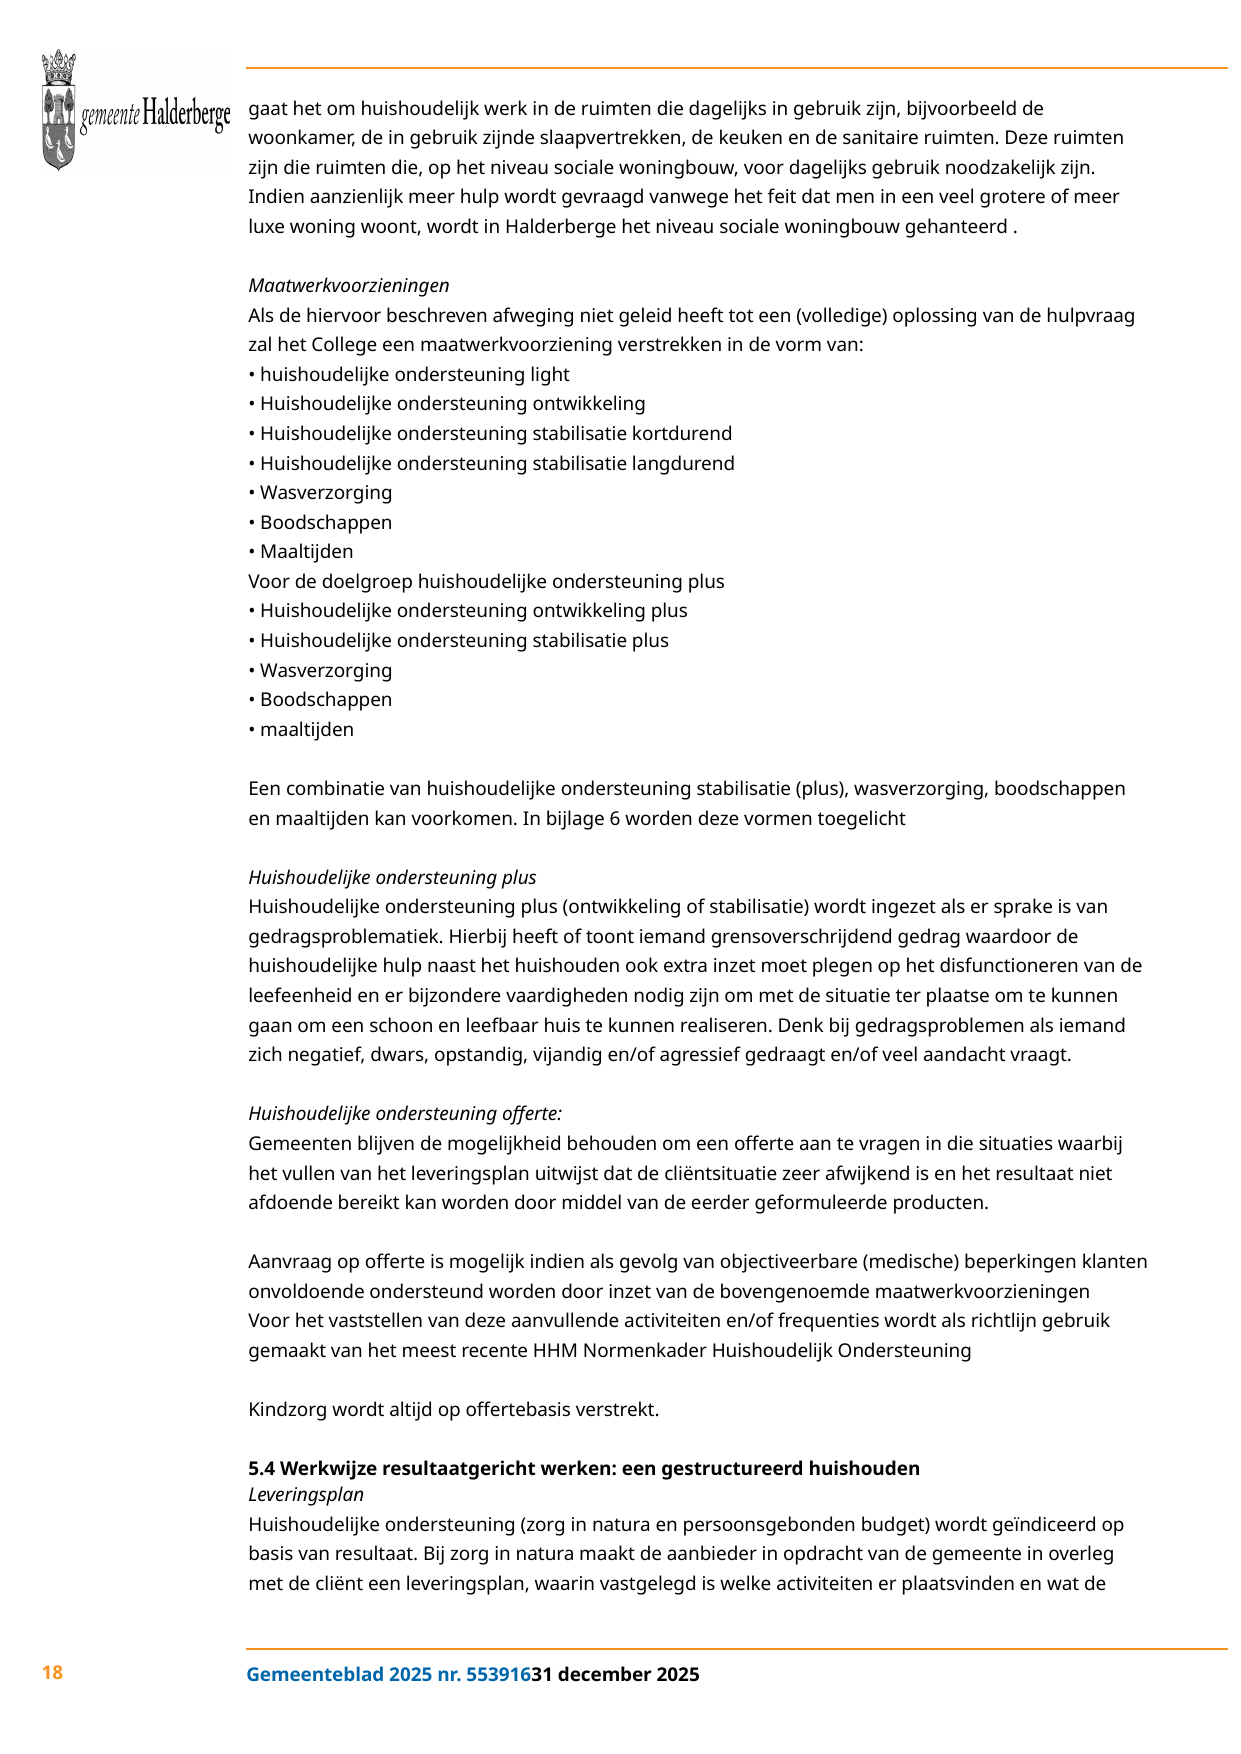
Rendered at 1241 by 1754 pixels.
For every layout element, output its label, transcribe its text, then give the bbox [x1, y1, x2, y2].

text Leveringsplan [248, 1481, 1152, 1507]
text Als de hiervoor beschreven afweging niet geleid heeft tot een (volledige) oplossing van de hulpvraag zal het College een maatwerkvoorziening verstrekken in de vorm van: [248, 302, 1152, 357]
text • Huishoudelijke ondersteuning ontwikkeling [248, 391, 1152, 416]
text • Huishoudelijke ondersteuning ontwikkeling plus [248, 598, 1152, 623]
text Huishoudelijke ondersteuning plus (ontwikkeling of stabilisatie) wordt ingezet als er sprake is van gedragsproblematiek. Hierbij heeft of toont iemand grensoverschrijdend gedrag waardoor de huishoudelijke hulp naast het huishouden ook extra inzet moet plegen op het disfunctioneren van de leefeenheid en er bijzondere vaardigheden nodig zijn om met de situatie ter plaatse om te kunnen gaan om een schoon en leefbaar huis te kunnen realiseren. Denk bij gedragsproblemen als iemand zich negatief, dwars, opstandig, vijandig en/of agressief gedraagt en/of veel aandacht vraagt. [248, 893, 1152, 1067]
text Een combinatie van huishoudelijke ondersteuning stabilisatie (plus), wasverzorging, boodschappen en maaltijden kan voorkomen. In bijlage 6 worden deze vormen toegelicht [248, 775, 1152, 831]
text 5.4 Werkwijze resultaatgericht werken: een gestructureerd huishouden [248, 1456, 1152, 1481]
text • maaltijden [248, 716, 1152, 742]
picture [41, 47, 231, 172]
text • Huishoudelijke ondersteuning stabilisatie kortdurend [248, 420, 1152, 446]
text • Boodschappen [248, 509, 1152, 535]
text Gemeenten blijven de mogelijkheid behouden om een offerte aan te vragen in die situaties waarbij het vullen van het leveringsplan uitwijst dat de cliëntsituatie zeer afwijkend is en het resultaat niet afdoende bereikt kan worden door middel van de eerder geformuleerde producten. [248, 1130, 1152, 1215]
text • Boodschappen [248, 686, 1152, 712]
text Huishoudelijke ondersteuning plus [248, 864, 1152, 890]
text • Huishoudelijke ondersteuning stabilisatie langdurend [248, 450, 1152, 476]
text • Huishoudelijke ondersteuning stabilisatie plus [248, 627, 1152, 653]
text • Wasverzorging [248, 657, 1152, 683]
text gaat het om huishoudelijk werk in de ruimten die dagelijks in gebruik zijn, bijvoorbeeld de woonkamer, de in gebruik zijnde slaapvertrekken, de keuken en de sanitaire ruimten. Deze ruimten zijn die ruimten die, op het niveau sociale woningbouw, voor dagelijks gebruik noodzakelijk zijn. Indien aanzienlijk meer hulp wordt gevraagd vanwege het feit dat men in een veel grotere of meer luxe woning woont, wordt in Halderberge het niveau sociale woningbouw gehanteerd . [248, 95, 1152, 239]
text • Wasverzorging [248, 479, 1152, 505]
text Kindzorg wordt altijd op offertebasis verstrekt. [248, 1396, 1152, 1422]
text Voor het vaststellen van deze aanvullende activiteiten en/of frequenties wordt als richtlijn gebruik gemaakt van het meest recente HHM Normenkader Huishoudelijk Ondersteuning [248, 1308, 1152, 1363]
text Huishoudelijke ondersteuning (zorg in natura en persoonsgebonden budget) wordt geïndiceerd op basis van resultaat. Bij zorg in natura maakt de aanbieder in opdracht van de gemeente in overleg met de cliënt een leveringsplan, waarin vastgelegd is welke activiteiten er plaatsvinden en wat de [248, 1511, 1152, 1596]
text Aanvraag op offerte is mogelijk indien als gevolg van objectiveerbare (medische) beperkingen klanten onvoldoende ondersteund worden door inzet van de bovengenoemde maatwerkvoorzieningen [248, 1248, 1152, 1304]
text Voor de doelgroep huishoudelijke ondersteuning plus [248, 568, 1152, 594]
text • Maaltijden [248, 538, 1152, 564]
text Maatwerkvoorzieningen [248, 272, 1152, 298]
text Huishoudelijke ondersteuning offerte: [248, 1101, 1152, 1126]
text • huishoudelijke ondersteuning light [248, 361, 1152, 387]
